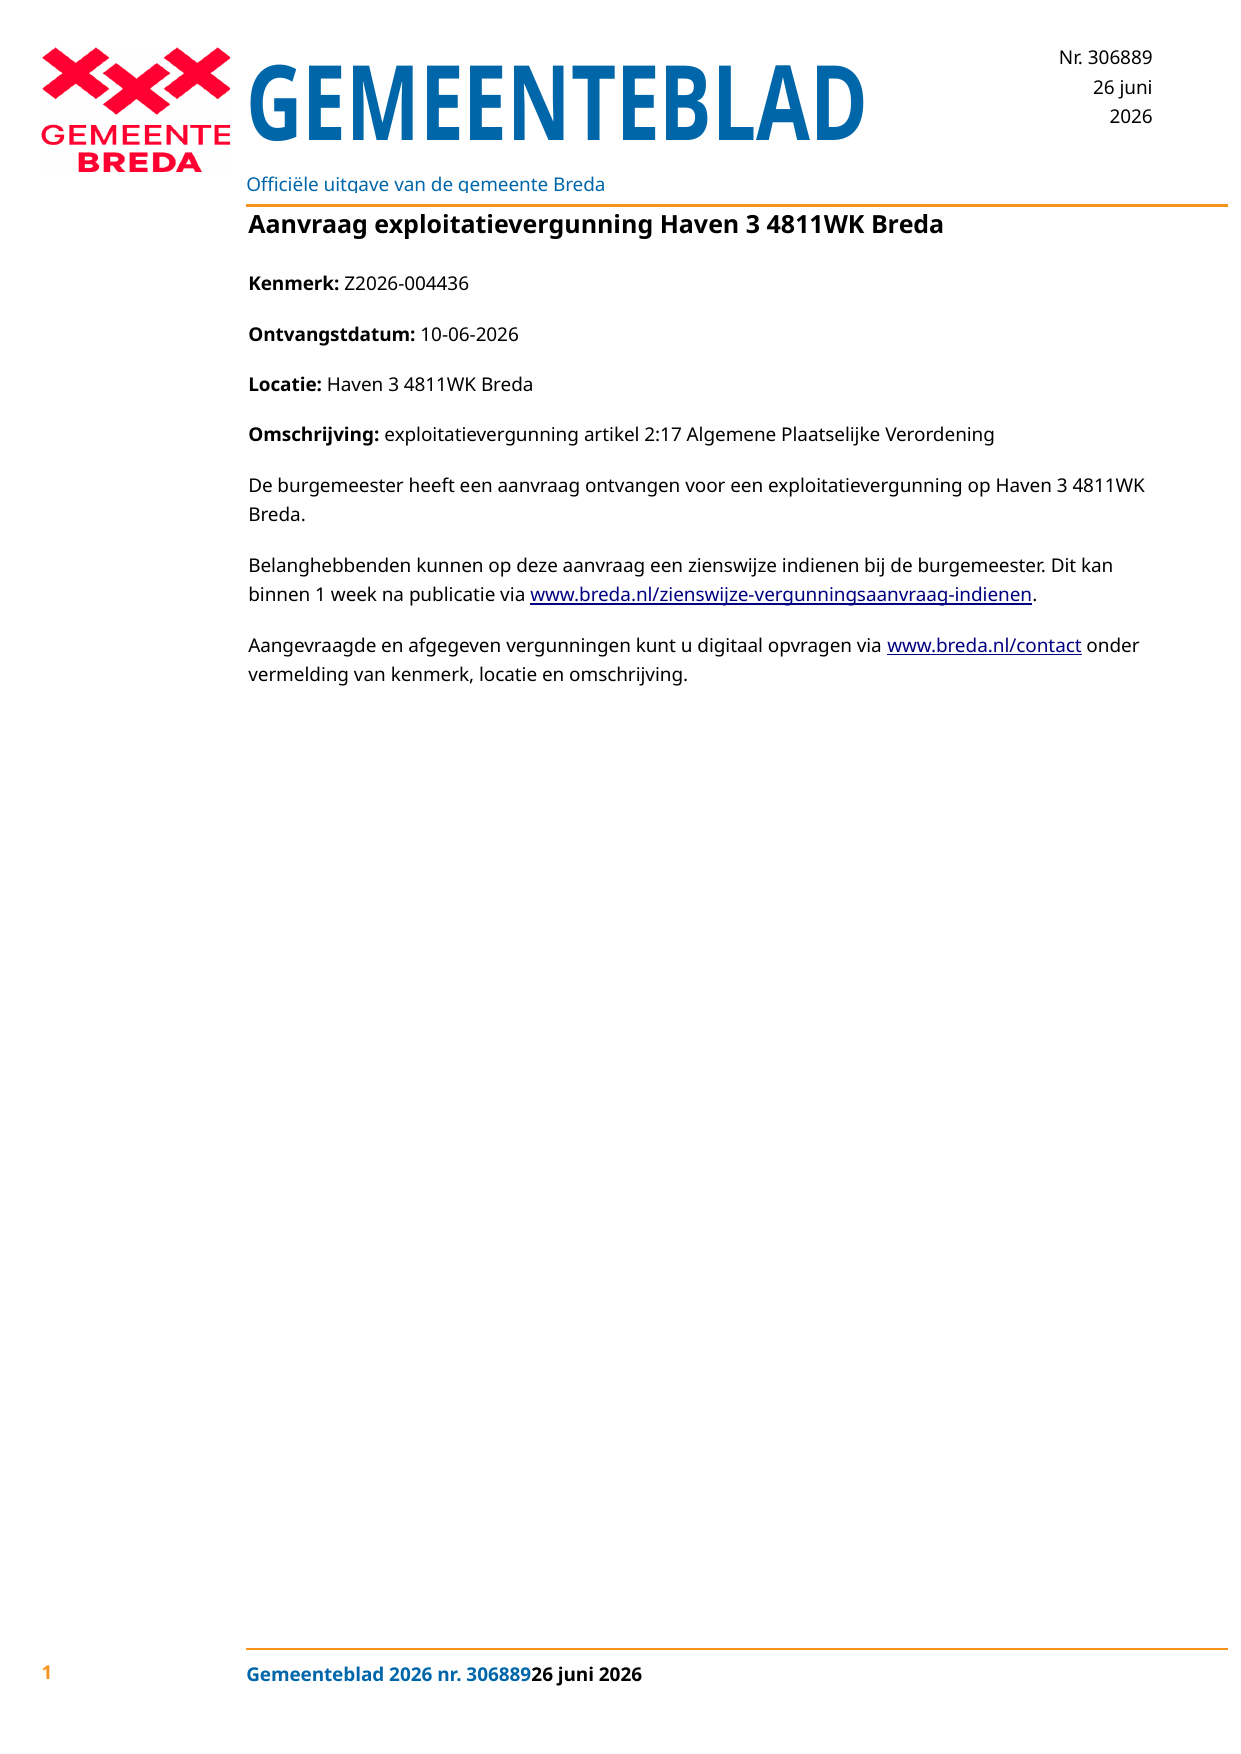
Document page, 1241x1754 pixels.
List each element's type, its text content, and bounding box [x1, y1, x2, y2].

text Locatie: Haven 3 4811WK Breda [248, 371, 1152, 397]
text Belanghebbenden kunnen op deze aanvraag een zienswijze indienen bij de burgemeester. Dit kan binnen 1 week na publicatie via www.breda.nl/zienswijze-vergunningsaanvraag-indienen. [248, 552, 1152, 607]
text De burgemeester heeft een aanvraag ontvangen voor een exploitatievergunning op Haven 3 4811WK Breda. [248, 472, 1152, 527]
text Omschrijving: exploitatievergunning artikel 2:17 Algemene Plaatselijke Verordening [248, 422, 1152, 447]
text Ontvangstdatum: 10-06-2026 [248, 321, 1152, 346]
text Kenmerk: Z2026-004436 [248, 270, 1152, 296]
text Aangevraagde en afgegeven vergunningen kunt u digitaal opvragen via www.breda.nl/contact onder vermelding van kenmerk, locatie en omschrijving. [248, 632, 1152, 687]
text Aanvraag exploitatievergunning Haven 3 4811WK Breda [248, 207, 1152, 241]
picture [41, 47, 231, 172]
